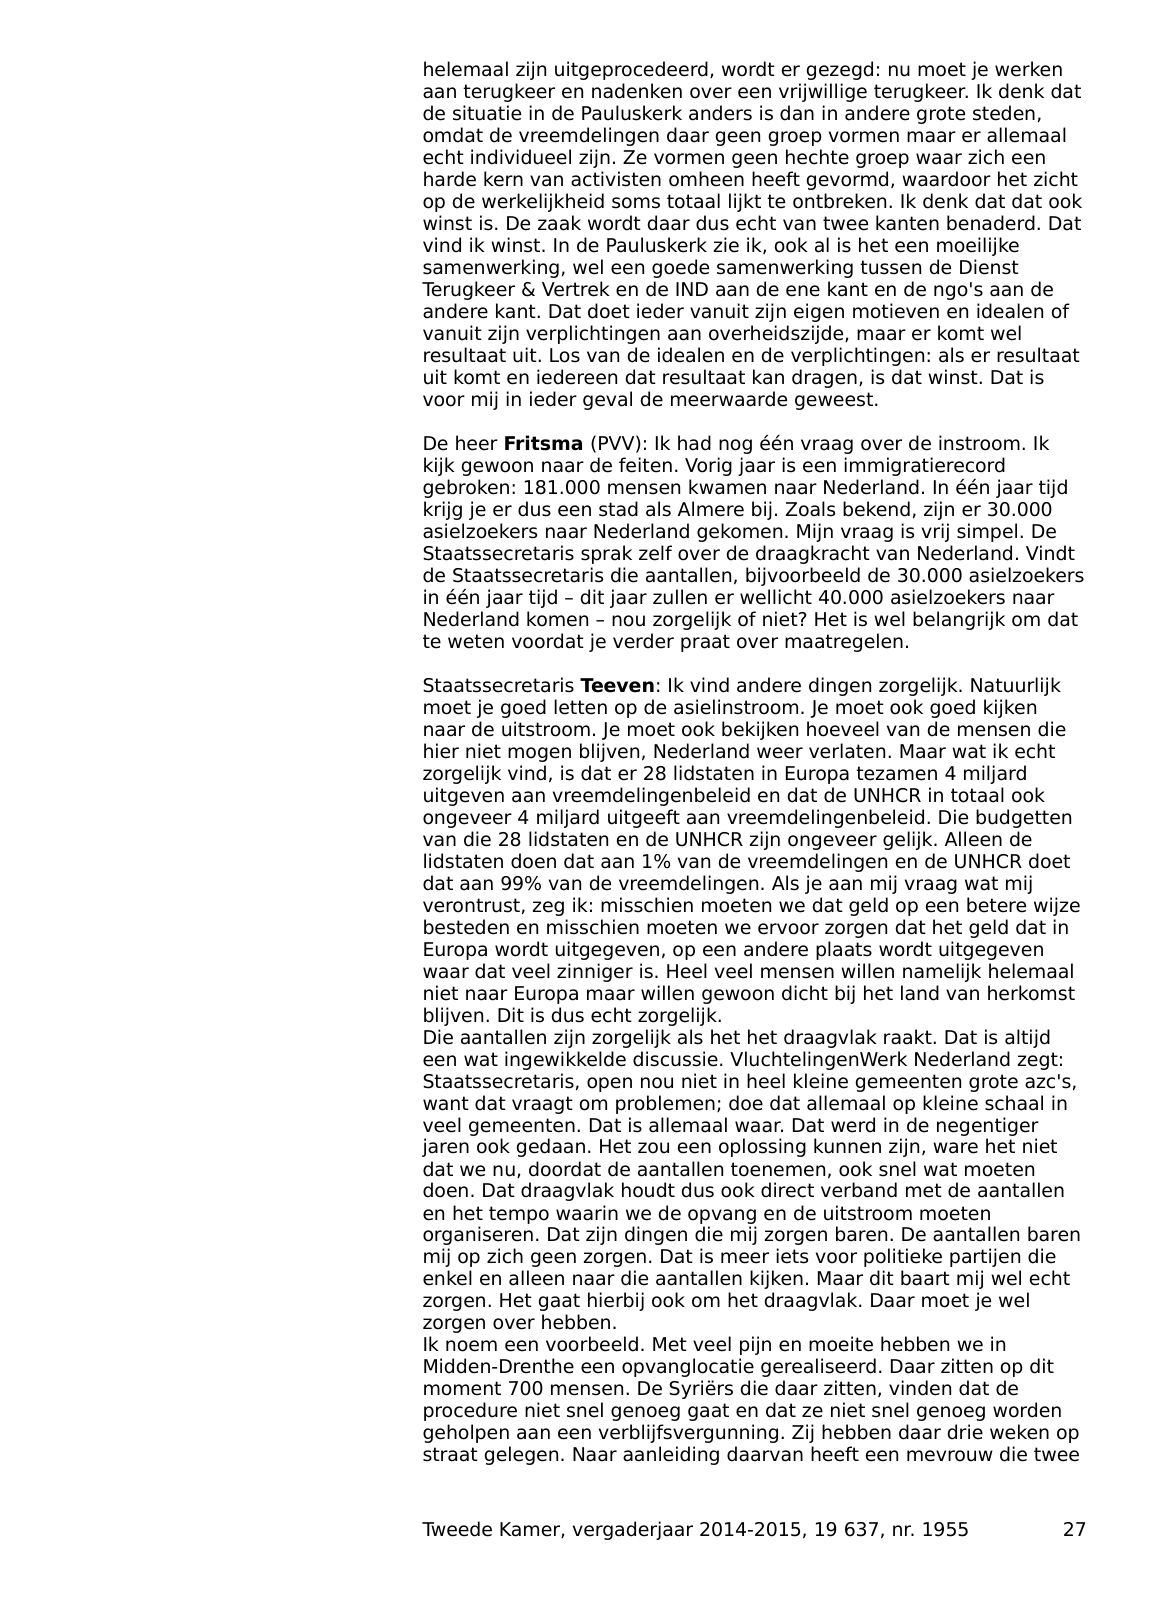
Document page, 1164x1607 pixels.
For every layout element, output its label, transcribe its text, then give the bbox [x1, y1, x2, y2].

text helemaal zijn uitgeprocedeerd, wordt er gezegd: nu moet je werken aan terugkeer en nadenken over een vrijwillige terugkeer. Ik denk dat de situatie in de Pauluskerk anders is dan in andere grote steden, omdat de vreemdelingen daar geen groep vormen maar er allemaal echt individueel zijn. Ze vormen geen hechte groep waar zich een harde kern van activisten omheen heeft gevormd, waardoor het zicht op de werkelijkheid soms totaal lijkt te ontbreken. Ik denk dat dat ook winst is. De zaak wordt daar dus echt van twee kanten benaderd. Dat vind ik winst. In de Pauluskerk zie ik, ook al is het een moeilijke samenwerking, wel een goede samenwerking tussen de Dienst Terugkeer & Vertrek en de IND aan de ene kant en de ngo's aan de andere kant. Dat doet ieder vanuit zijn eigen motieven en idealen of vanuit zijn verplichtingen aan overheidszijde, maar er komt wel resultaat uit. Los van de idealen en de verplichtingen: als er resultaat uit komt en iedereen dat resultaat kan dragen, is dat winst. Dat is voor mij in ieder geval de meerwaarde geweest. [422, 59, 1087, 411]
text Die aantallen zijn zorgelijk als het het draagvlak raakt. Dat is altijd een wat ingewikkelde discussie. VluchtelingenWerk Nederland zegt: Staatssecretaris, open nou niet in heel kleine gemeenten grote azc's, want dat vraagt om problemen; doe dat allemaal op kleine schaal in veel gemeenten. Dat is allemaal waar. Dat werd in de negentiger jaren ook gedaan. Het zou een oplossing kunnen zijn, ware het niet dat we nu, doordat de aantallen toenemen, ook snel wat moeten doen. Dat draagvlak houdt dus ook direct verband met de aantallen en het tempo waarin we de opvang en de uitstroom moeten organiseren. Dat zijn dingen die mij zorgen baren. De aantallen baren mij op zich geen zorgen. Dat is meer iets voor politieke partijen die enkel en alleen naar die aantallen kijken. Maar dit baart mij wel echt zorgen. Het gaat hierbij ook om het draagvlak. Daar moet je wel zorgen over hebben. [422, 1027, 1087, 1334]
text De heer Fritsma (PVV): Ik had nog één vraag over de instroom. Ik kijk gewoon naar de feiten. Vorig jaar is een immigratierecord gebroken: 181.000 mensen kwamen naar Nederland. In één jaar tijd krijg je er dus een stad als Almere bij. Zoals bekend, zijn er 30.000 asielzoekers naar Nederland gekomen. Mijn vraag is vrij simpel. De Staatssecretaris sprak zelf over de draagkracht van Nederland. Vindt de Staatssecretaris die aantallen, bijvoorbeeld de 30.000 asielzoekers in één jaar tijd – dit jaar zullen er wellicht 40.000 asielzoekers naar Nederland komen – nou zorgelijk of niet? Het is wel belangrijk om dat te weten voordat je verder praat over maatregelen. [422, 433, 1087, 653]
text Staatssecretaris Teeven: Ik vind andere dingen zorgelijk. Natuurlijk moet je goed letten op de asielinstroom. Je moet ook goed kijken naar de uitstroom. Je moet ook bekijken hoeveel van de mensen die hier niet mogen blijven, Nederland weer verlaten. Maar wat ik echt zorgelijk vind, is dat er 28 lidstaten in Europa tezamen 4 miljard uitgeven aan vreemdelingenbeleid en dat de UNHCR in totaal ook ongeveer 4 miljard uitgeeft aan vreemdelingenbeleid. Die budgetten van die 28 lidstaten en de UNHCR zijn ongeveer gelijk. Alleen de lidstaten doen dat aan 1% van de vreemdelingen en de UNHCR doet dat aan 99% van de vreemdelingen. Als je aan mij vraag wat mij verontrust, zeg ik: misschien moeten we dat geld op een betere wijze besteden en misschien moeten we ervoor zorgen dat het geld dat in Europa wordt uitgegeven, op een andere plaats wordt uitgegeven waar dat veel zinniger is. Heel veel mensen willen namelijk helemaal niet naar Europa maar willen gewoon dicht bij het land van herkomst blijven. Dit is dus echt zorgelijk. [422, 675, 1087, 1027]
text Ik noem een voorbeeld. Met veel pijn en moeite hebben we in Midden-Drenthe een opvanglocatie gerealiseerd. Daar zitten op dit moment 700 mensen. De Syriërs die daar zitten, vinden dat de procedure niet snel genoeg gaat en dat ze niet snel genoeg worden geholpen aan een verblijfsvergunning. Zij hebben daar drie weken op straat gelegen. Naar aanleiding daarvan heeft een mevrouw die twee [422, 1334, 1087, 1466]
